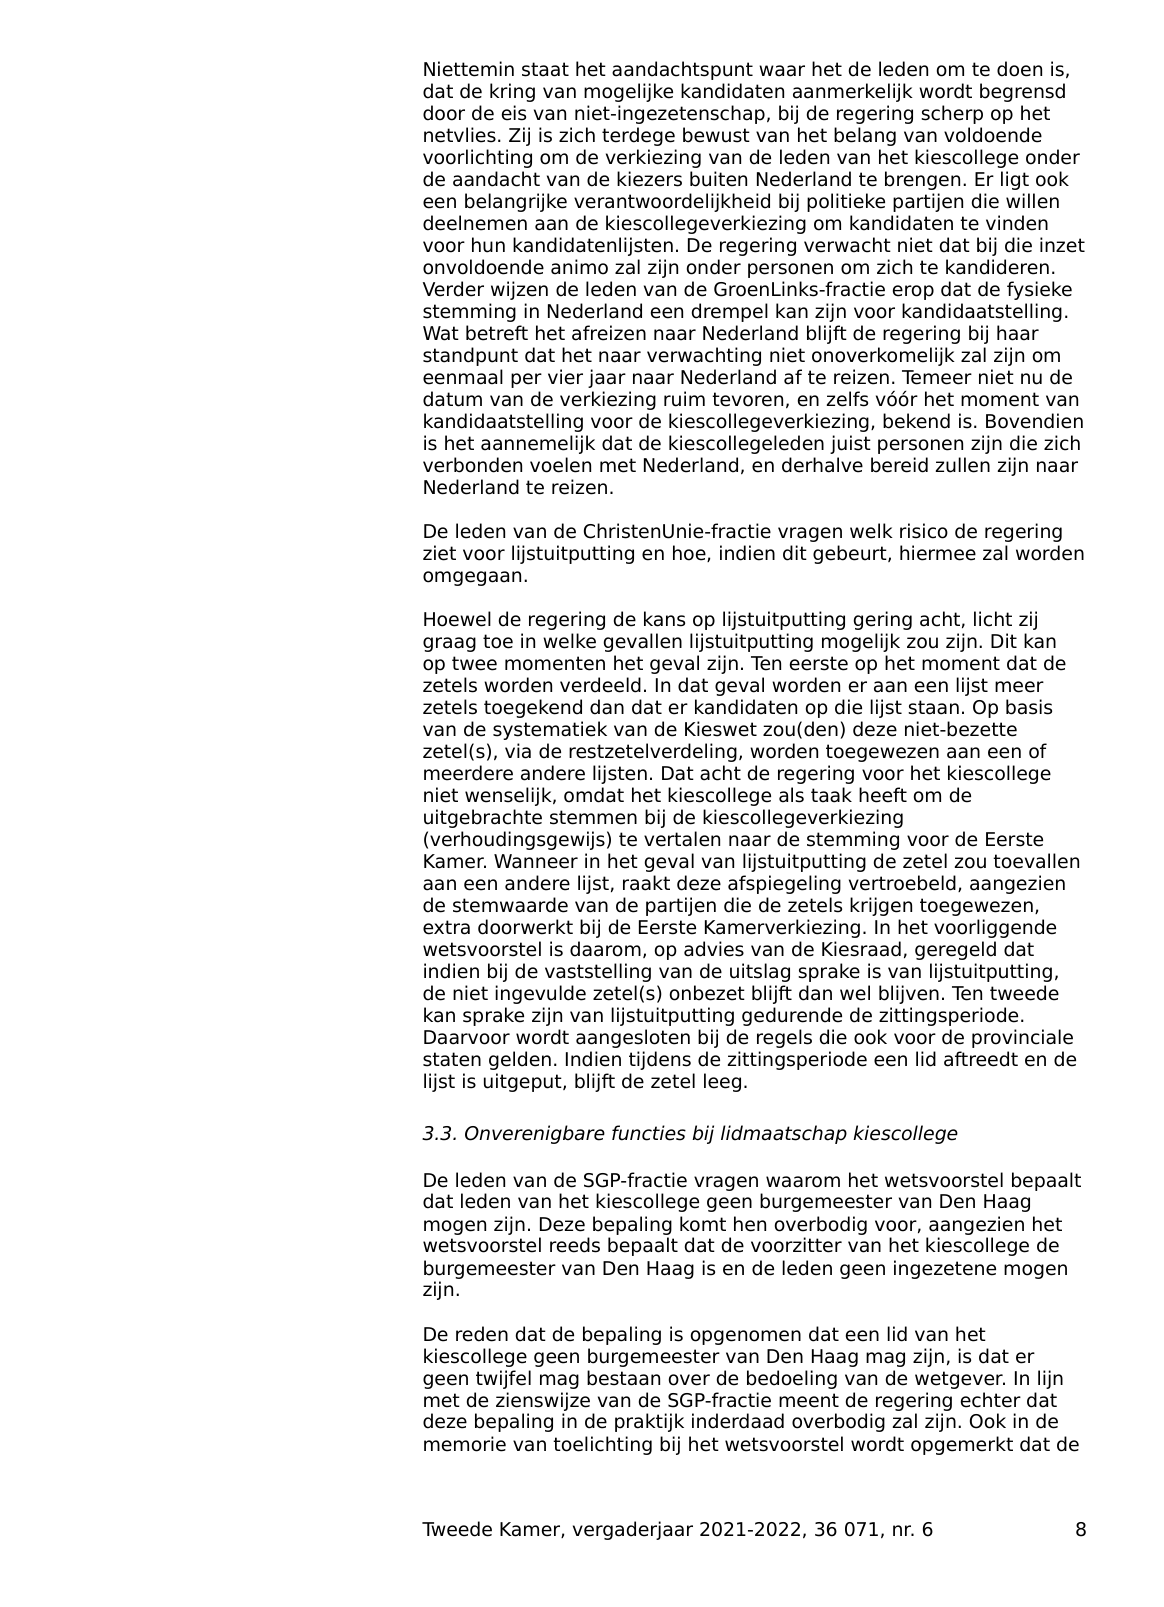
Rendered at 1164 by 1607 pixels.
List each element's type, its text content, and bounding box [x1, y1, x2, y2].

text De leden van de SGP-fractie vragen waarom het wetsvoorstel bepaalt dat leden van het kiescollege geen burgemeester van Den Haag mogen zijn. Deze bepaling komt hen overbodig voor, aangezien het wetsvoorstel reeds bepaalt dat de voorzitter van het kiescollege de burgemeester van Den Haag is en de leden geen ingezetene mogen zijn. [422, 1169, 1087, 1301]
text De leden van de ChristenUnie-fractie vragen welk risico de regering ziet voor lijstuitputting en hoe, indien dit gebeurt, hiermee zal worden omgegaan. [422, 521, 1087, 587]
text De reden dat de bepaling is opgenomen dat een lid van het kiescollege geen burgemeester van Den Haag mag zijn, is dat er geen twijfel mag bestaan over de bedoeling van de wetgever. In lijn met de zienswijze van de SGP-fractie meent de regering echter dat deze bepaling in de praktijk inderdaad overbodig zal zijn. Ook in de memorie van toelichting bij het wetsvoorstel wordt opgemerkt dat de [422, 1323, 1087, 1455]
subtitle 3.3. Onverenigbare functies bij lidmaatschap kiescollege [422, 1122, 1087, 1144]
text Niettemin staat het aandachtspunt waar het de leden om te doen is, dat de kring van mogelijke kandidaten aanmerkelijk wordt begrensd door de eis van niet-ingezetenschap, bij de regering scherp op het netvlies. Zij is zich terdege bewust van het belang van voldoende voorlichting om de verkiezing van de leden van het kiescollege onder de aandacht van de kiezers buiten Nederland te brengen. Er ligt ook een belangrijke verantwoordelijkheid bij politieke partijen die willen deelnemen aan de kiescollegeverkiezing om kandidaten te vinden voor hun kandidatenlijsten. De regering verwacht niet dat bij die inzet onvoldoende animo zal zijn onder personen om zich te kandideren. Verder wijzen de leden van de GroenLinks-fractie erop dat de fysieke stemming in Nederland een drempel kan zijn voor kandidaatstelling. Wat betreft het afreizen naar Nederland blijft de regering bij haar standpunt dat het naar verwachting niet onoverkomelijk zal zijn om eenmaal per vier jaar naar Nederland af te reizen. Temeer niet nu de datum van de verkiezing ruim tevoren, en zelfs vóór het moment van kandidaatstelling voor de kiescollegeverkiezing, bekend is. Bovendien is het aannemelijk dat de kiescollegeleden juist personen zijn die zich verbonden voelen met Nederland, en derhalve bereid zullen zijn naar Nederland te reizen. [422, 59, 1087, 499]
text Hoewel de regering de kans op lijstuitputting gering acht, licht zij graag toe in welke gevallen lijstuitputting mogelijk zou zijn. Dit kan op twee momenten het geval zijn. Ten eerste op het moment dat de zetels worden verdeeld. In dat geval worden er aan een lijst meer zetels toegekend dan dat er kandidaten op die lijst staan. Op basis van de systematiek van de Kieswet zou(den) deze niet-bezette zetel(s), via de restzetelverdeling, worden toegewezen aan een of meerdere andere lijsten. Dat acht de regering voor het kiescollege niet wenselijk, omdat het kiescollege als taak heeft om de uitgebrachte stemmen bij de kiescollegeverkiezing (verhoudingsgewijs) te vertalen naar de stemming voor de Eerste Kamer. Wanneer in het geval van lijstuitputting de zetel zou toevallen aan een andere lijst, raakt deze afspiegeling vertroebeld, aangezien de stemwaarde van de partijen die de zetels krijgen toegewezen, extra doorwerkt bij de Eerste Kamerverkiezing. In het voorliggende wetsvoorstel is daarom, op advies van de Kiesraad, geregeld dat indien bij de vaststelling van de uitslag sprake is van lijstuitputting, de niet ingevulde zetel(s) onbezet blijft dan wel blijven. Ten tweede kan sprake zijn van lijstuitputting gedurende de zittingsperiode. Daarvoor wordt aangesloten bij de regels die ook voor de provinciale staten gelden. Indien tijdens de zittingsperiode een lid aftreedt en de lijst is uitgeput, blijft de zetel leeg. [422, 609, 1087, 1092]
